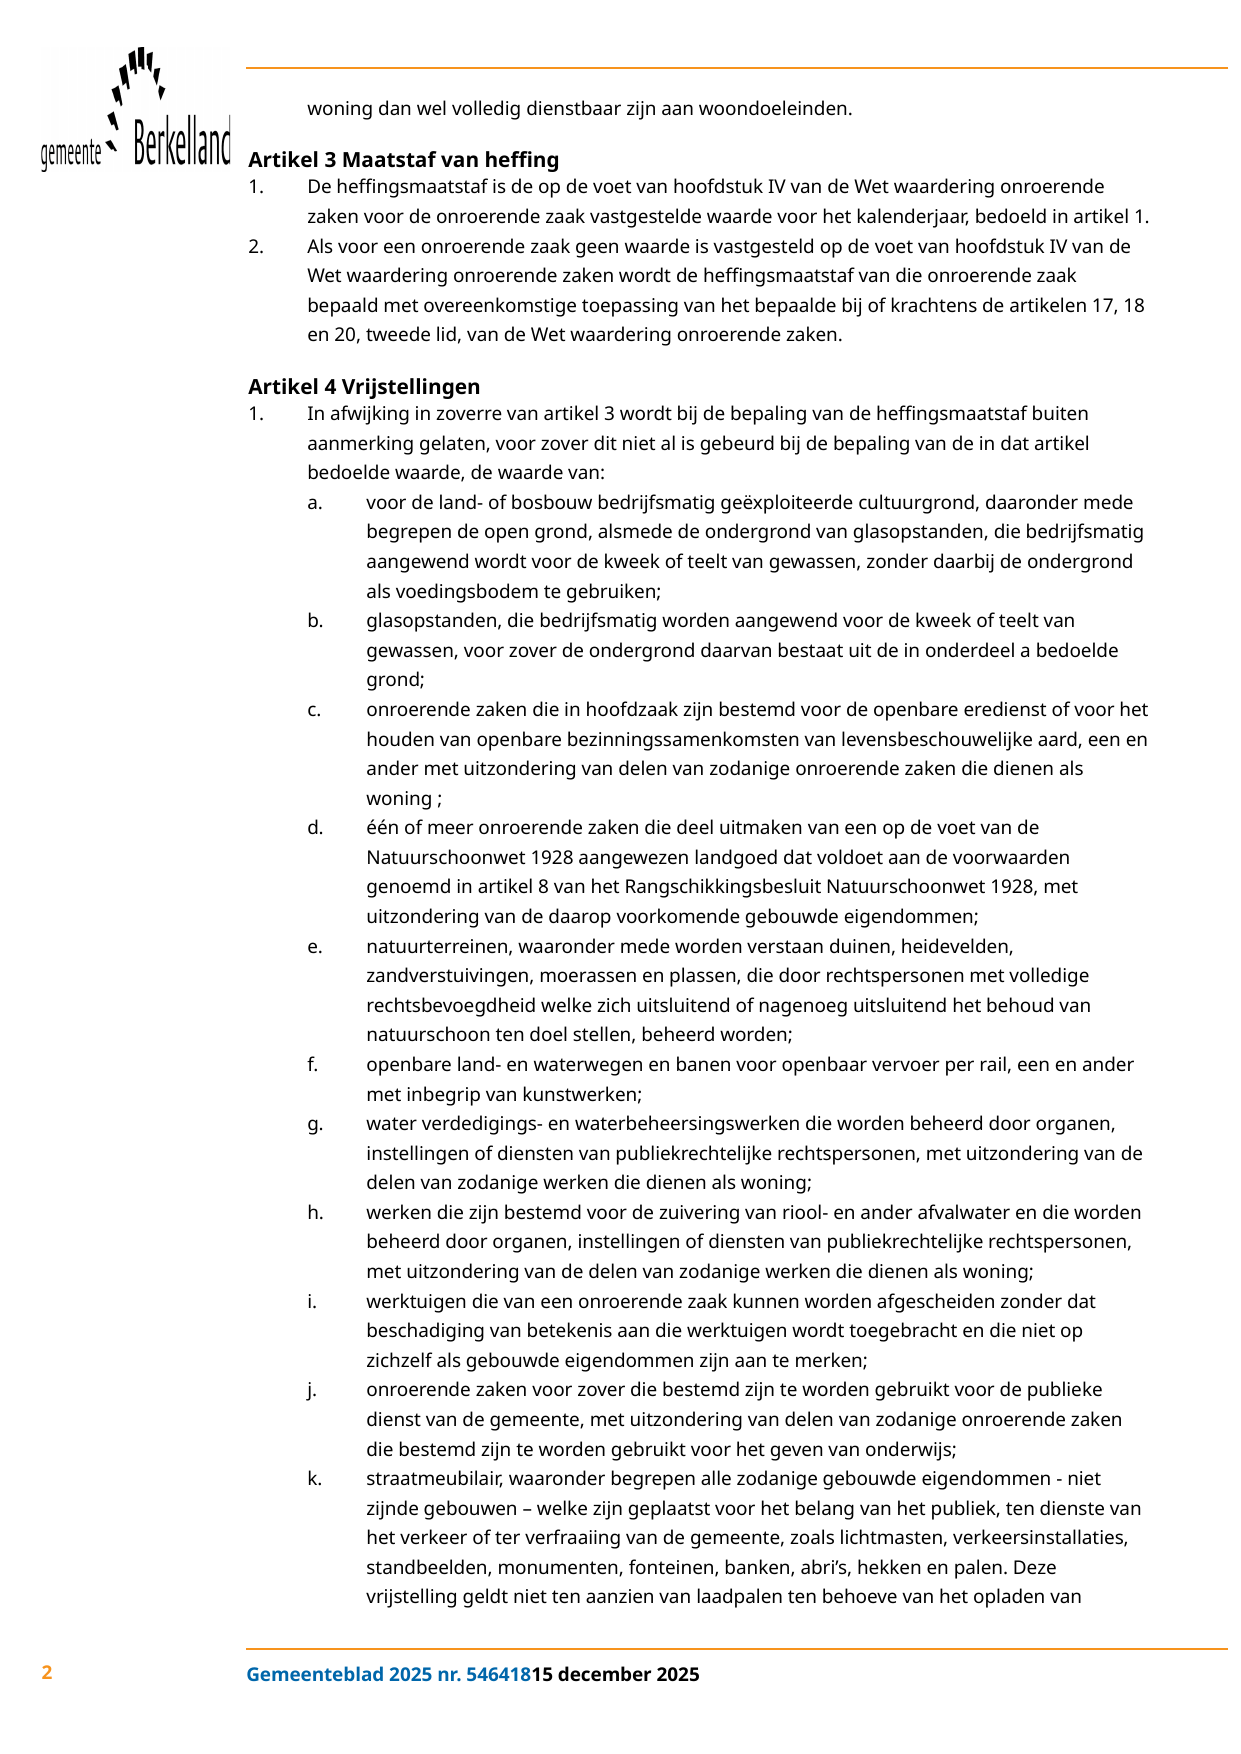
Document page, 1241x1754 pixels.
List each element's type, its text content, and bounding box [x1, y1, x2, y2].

list onroerende zaken die in hoofdzaak zijn bestemd voor de openbare eredienst of voor het houden van openbare bezinningssamenkomsten van levensbeschouwelijke aard, een en ander met uitzondering van delen van zodanige onroerende zaken die dienen als woning ; [307, 696, 1152, 811]
list één of meer onroerende zaken die deel uitmaken van een op de voet van de Natuurschoonwet 1928 aangewezen landgoed dat voldoet aan de voorwaarden genoemd in artikel 8 van het Rangschikkingsbesluit Natuurschoonwet 1928, met uitzondering van de daarop voorkomende gebouwde eigendommen; [307, 814, 1152, 929]
list voor de land- of bosbouw bedrijfsmatig geëxploiteerde cultuurgrond, daaronder mede begrepen de open grond, alsmede de ondergrond van glasopstanden, die bedrijfsmatig aangewend wordt voor de kweek of teelt van gewassen, zonder daarbij de ondergrond als voedingsbodem te gebruiken; [307, 489, 1152, 604]
list onroerende zaken voor zover die bestemd zijn te worden gebruikt voor de publieke dienst van de gemeente, met uitzondering van delen van zodanige onroerende zaken die bestemd zijn te worden gebruikt voor het geven van onderwijs; [307, 1377, 1152, 1462]
list water verdedigings- en waterbeheersingswerken die worden beheerd door organen, instellingen of diensten van publiekrechtelijke rechtspersonen, met uitzondering van de delen van zodanige werken die dienen als woning; [307, 1110, 1152, 1195]
list natuurterreinen, waaronder mede worden verstaan duinen, heidevelden, zandverstuivingen, moerassen en plassen, die door rechtspersonen met volledige rechtsbevoegdheid welke zich uitsluitend of nagenoeg uitsluitend het behoud van natuurschoon ten doel stellen, beheerd worden; [307, 933, 1152, 1047]
list woning dan wel volledig dienstbaar zijn aan woondoeleinden. [248, 95, 1152, 121]
text Artikel 4 Vrijstellingen [248, 372, 1152, 400]
list glasopstanden, die bedrijfsmatig worden aangewend voor de kweek of teelt van gewassen, voor zover de ondergrond daarvan bestaat uit de in onderdeel a bedoelde grond; [307, 607, 1152, 692]
list werken die zijn bestemd voor de zuivering van riool- en ander afvalwater en die worden beheerd door organen, instellingen of diensten van publiekrechtelijke rechtspersonen, met uitzondering van de delen van zodanige werken die dienen als woning; [307, 1199, 1152, 1284]
list Als voor een onroerende zaak geen waarde is vastgesteld op de voet van hoofdstuk IV van de Wet waardering onroerende zaken wordt de heffingsmaatstaf van die onroerende zaak bepaald met overeenkomstige toepassing van het bepaalde bij of krachtens de artikelen 17, 18 en 20, tweede lid, van de Wet waardering onroerende zaken. [248, 233, 1152, 347]
list De heffingsmaatstaf is de op de voet van hoofdstuk IV van de Wet waardering onroerende zaken voor de onroerende zaak vastgestelde waarde voor het kalenderjaar, bedoeld in artikel 1. [248, 174, 1152, 229]
list straatmeubilair, waaronder begrepen alle zodanige gebouwde eigendommen - niet zijnde gebouwen – welke zijn geplaatst voor het belang van het publiek, ten dienste van het verkeer of ter verfraaiing van de gemeente, zoals lichtmasten, verkeersinstallaties, standbeelden, monumenten, fonteinen, banken, abri’s, hekken en palen. Deze vrijstelling geldt niet ten aanzien van laadpalen ten behoeve van het opladen van [307, 1465, 1152, 1609]
text Artikel 3 Maatstaf van heffing [248, 145, 1152, 174]
list In afwijking in zoverre van artikel 3 wordt bij de bepaling van de heffingsmaatstaf buiten aanmerking gelaten, voor zover dit niet al is gebeurd bij de bepaling van de in dat artikel bedoelde waarde, de waarde van: [248, 400, 1152, 485]
list werktuigen die van een onroerende zaak kunnen worden afgescheiden zonder dat beschadiging van betekenis aan die werktuigen wordt toegebracht en die niet op zichzelf als gebouwde eigendommen zijn aan te merken; [307, 1288, 1152, 1373]
list openbare land- en waterwegen en banen voor openbaar vervoer per rail, een en ander met inbegrip van kunstwerken; [307, 1051, 1152, 1107]
picture [41, 47, 231, 172]
